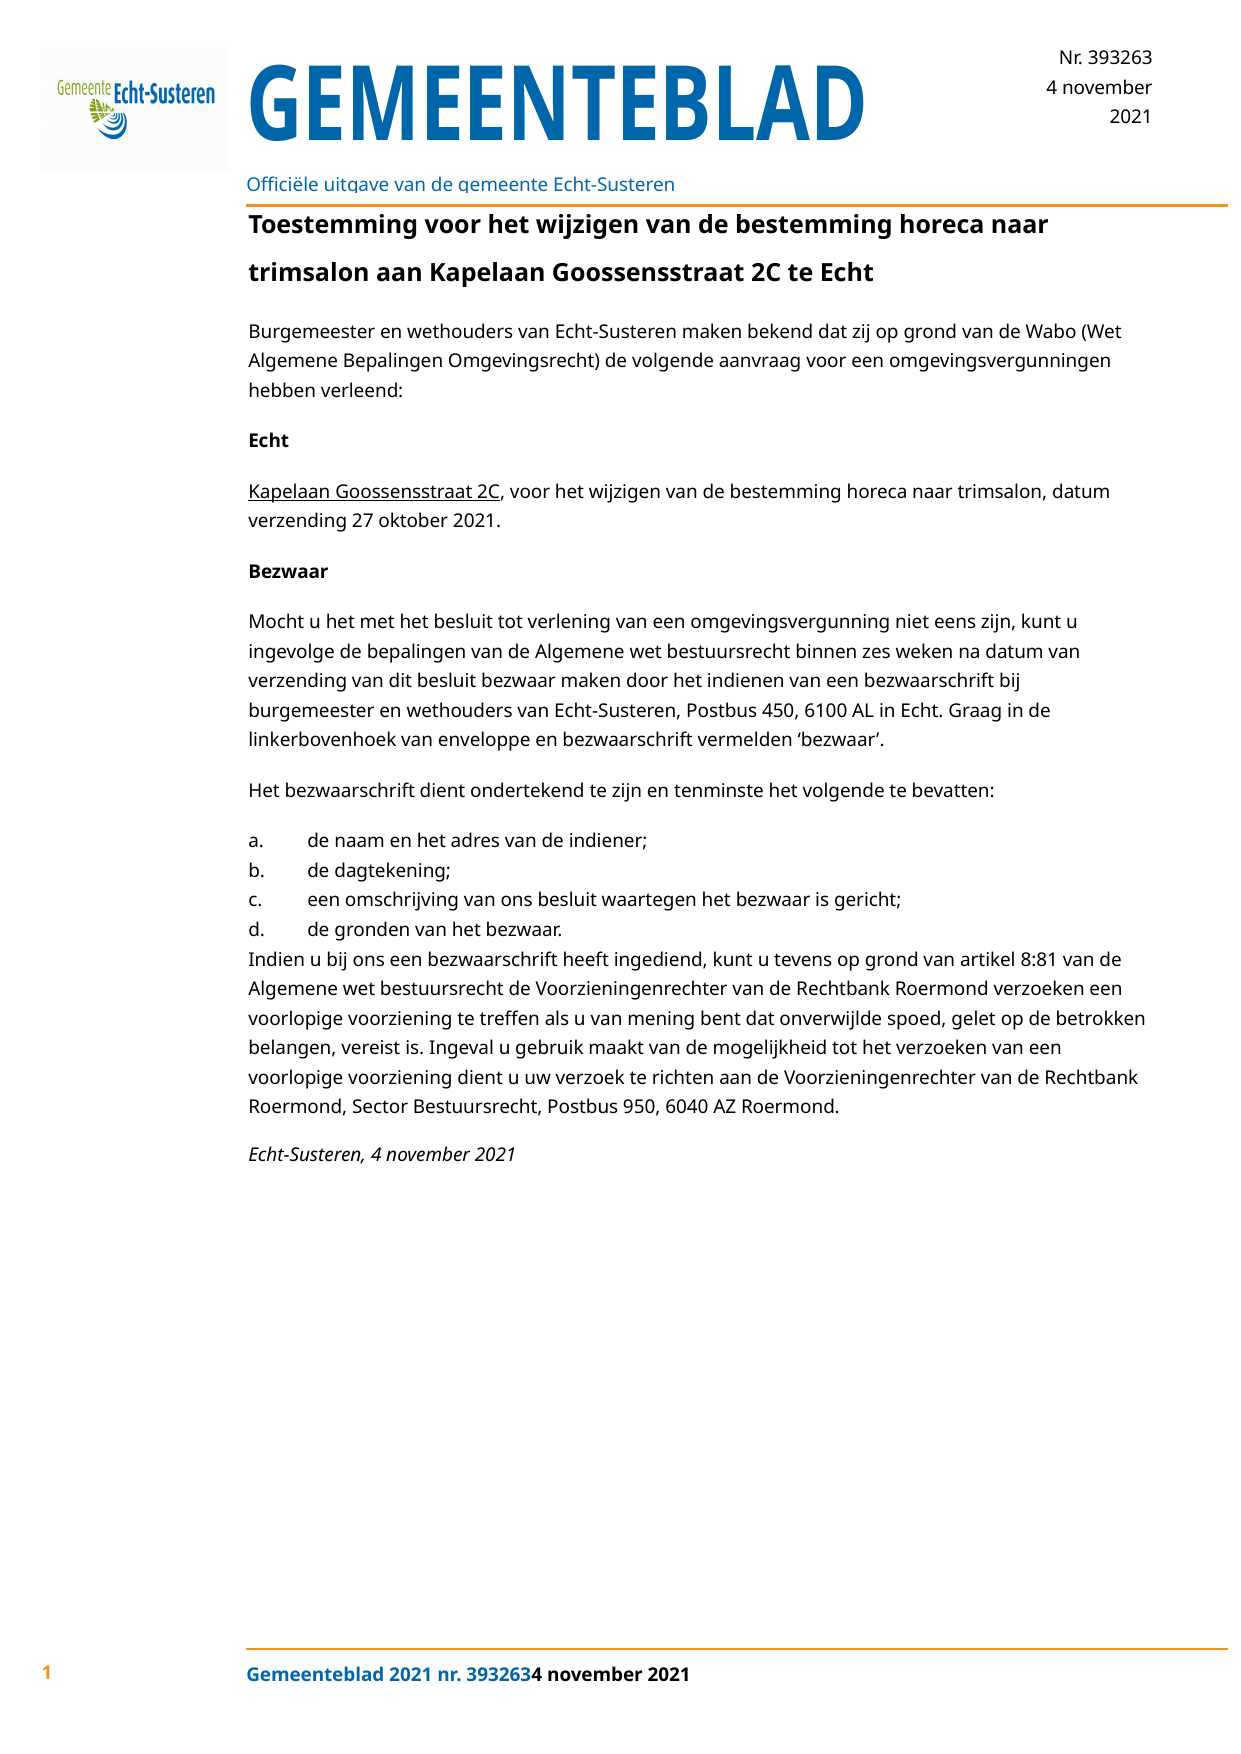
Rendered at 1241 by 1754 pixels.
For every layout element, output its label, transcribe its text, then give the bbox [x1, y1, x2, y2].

list de dagtekening; [248, 857, 1152, 883]
list de naam en het adres van de indiener; [248, 827, 1152, 853]
text Echt-Susteren, 4 november 2021 [248, 1142, 1152, 1167]
picture [41, 47, 231, 172]
text Het bezwaarschrift dient ondertekend te zijn en tenminste het volgende te bevatten: [248, 777, 1152, 803]
text Mocht u het met het besluit tot verlening van een omgevingsvergunning niet eens zijn, kunt u ingevolge de bepalingen van de Algemene wet bestuursrecht binnen zes weken na datum van verzending van dit besluit bezwaar maken door het indienen van een bezwaarschrift bij burgemeester en wethouders van Echt-Susteren, Postbus 450, 6100 AL in Echt. Graag in de linkerbovenhoek van enveloppe en bezwaarschrift vermelden ‘bezwaar’. [248, 608, 1152, 752]
list de gronden van het bezwaar. [248, 916, 1152, 942]
list een omschrijving van ons besluit waartegen het bezwaar is gericht; [248, 887, 1152, 912]
text Indien u bij ons een bezwaarschrift heeft ingediend, kunt u tevens op grond van artikel 8:81 van de Algemene wet bestuursrecht de Voorzieningenrechter van de Rechtbank Roermond verzoeken een voorlopige voorziening te treffen als u van mening bent dat onverwijlde spoed, gelet op de betrokken belangen, vereist is. Ingeval u gebruik maakt van de mogelijkheid tot het verzoeken van een voorlopige voorziening dient u uw verzoek te richten aan de Voorzieningenrechter van de Rechtbank Roermond, Sector Bestuursrecht, Postbus 950, 6040 AZ Roermond. [248, 946, 1152, 1119]
text Bezwaar [248, 558, 1152, 584]
text Echt [248, 427, 1152, 453]
text Kapelaan Goossensstraat 2C, voor het wijzigen van de bestemming horeca naar trimsalon, datum verzending 27 oktober 2021. [248, 478, 1152, 533]
text Toestemming voor het wijzigen van de bestemming horeca naar trimsalon aan Kapelaan Goossensstraat 2C te Echt [248, 207, 1152, 288]
text Burgemeester en wethouders van Echt-Susteren maken bekend dat zij op grond van de Wabo (Wet Algemene Bepalingen Omgevingsrecht) de volgende aanvraag voor een omgevingsvergunningen hebben verleend: [248, 318, 1152, 403]
